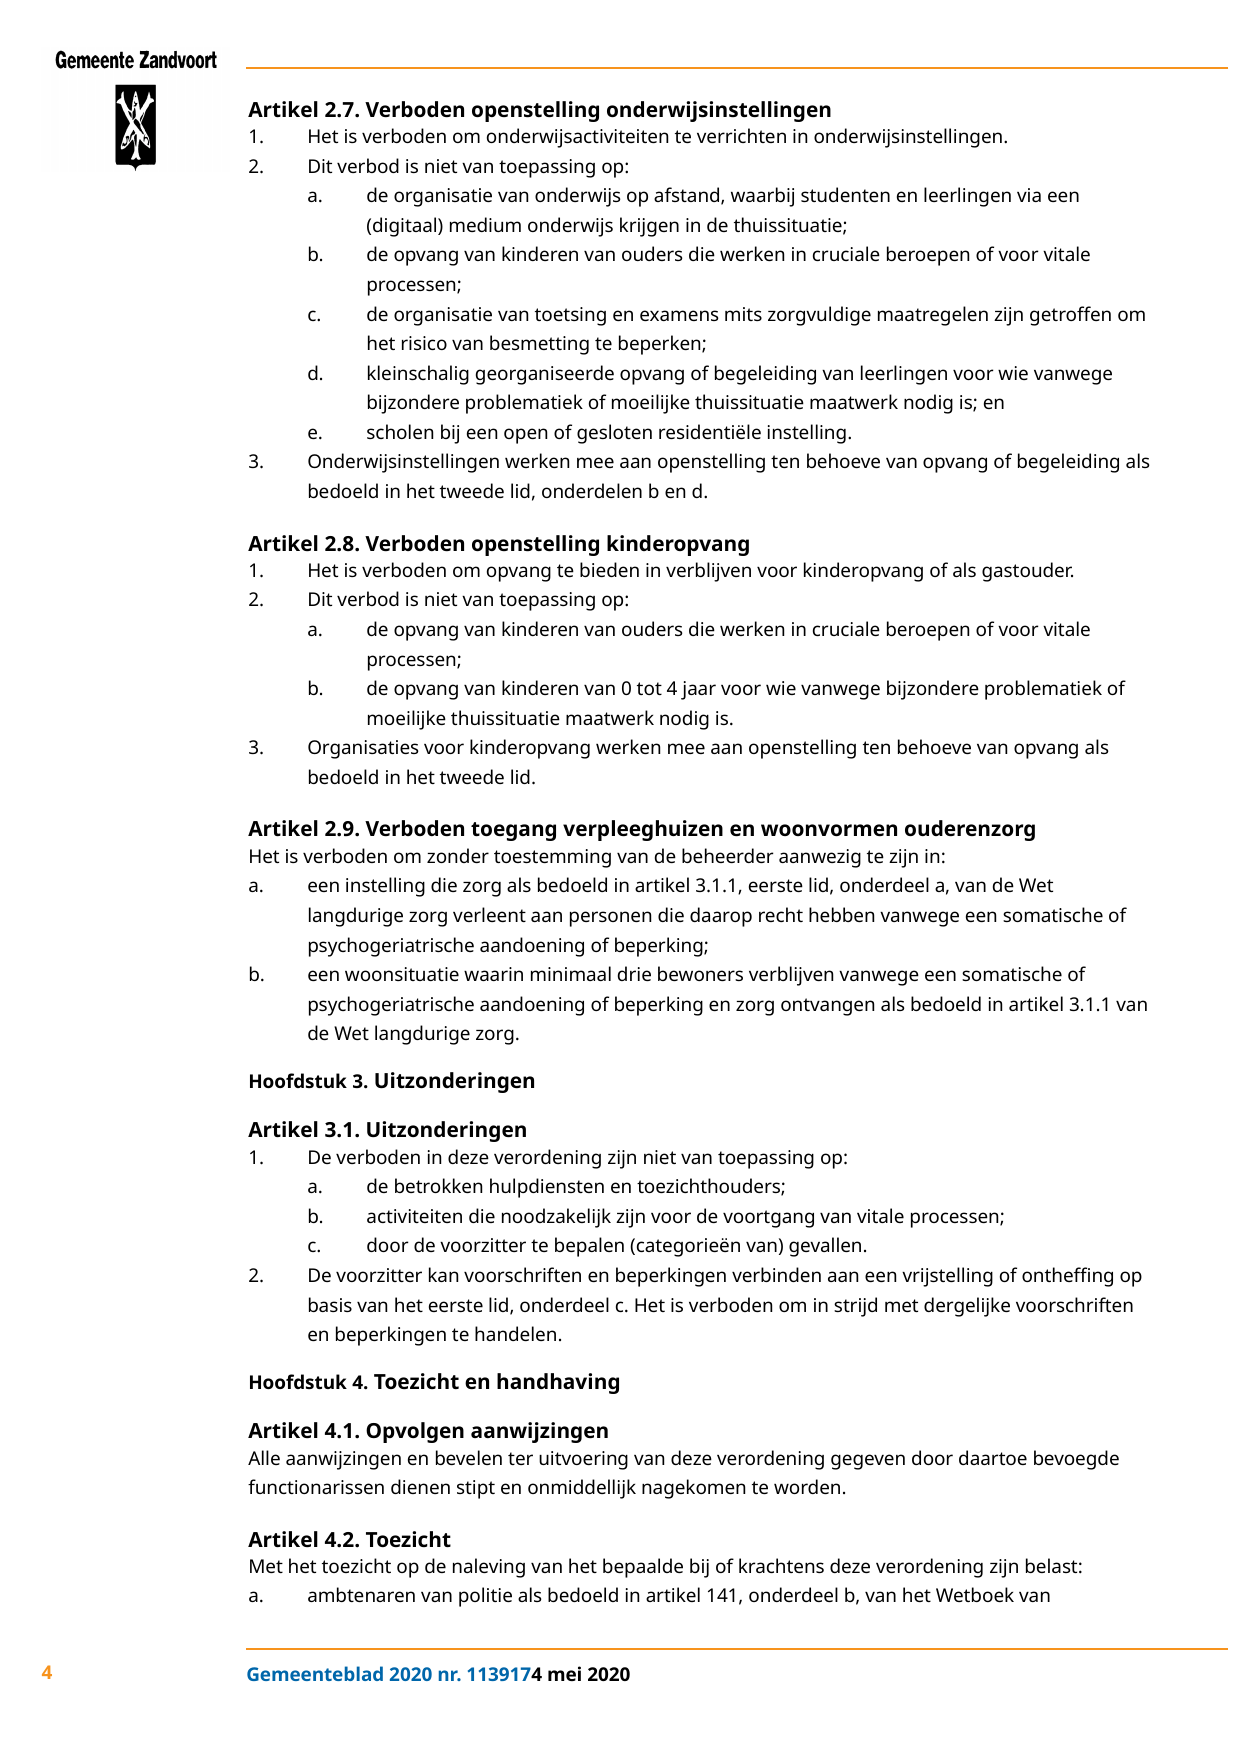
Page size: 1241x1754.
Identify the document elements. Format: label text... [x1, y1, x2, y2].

text Artikel 2.9. Verboden toegang verpleeghuizen en woonvormen ouderenzorg [248, 814, 1152, 843]
text Artikel 4.1. Opvolgen aanwijzingen [248, 1416, 1152, 1445]
list Het is verboden om onderwijsactiviteiten te verrichten in onderwijsinstellingen. [248, 123, 1152, 149]
list door de voorzitter te bepalen (categorieën van) gevallen. [307, 1233, 1152, 1258]
text Hoofdstuk 4. Toezicht en handhaving [248, 1367, 1152, 1395]
text Het is verboden om zonder toestemming van de beheerder aanwezig te zijn in: [248, 843, 1152, 869]
list activiteiten die noodzakelijk zijn voor de voortgang van vitale processen; [307, 1203, 1152, 1229]
list scholen bij een open of gesloten residentiële instelling. [307, 419, 1152, 445]
list een instelling die zorg als bedoeld in artikel 3.1.1, eerste lid, onderdeel a, van de Wet langdurige zorg verleent aan personen die daarop recht hebben vanwege een somatische of psychogeriatrische aandoening of beperking; [248, 873, 1152, 957]
list de organisatie van toetsing en examens mits zorgvuldige maatregelen zijn getroffen om het risico van besmetting te beperken; [307, 301, 1152, 356]
list Het is verboden om opvang te bieden in verblijven voor kinderopvang of als gastouder. [248, 557, 1152, 583]
list De verboden in deze verordening zijn niet van toepassing op: [248, 1144, 1152, 1169]
list de opvang van kinderen van 0 tot 4 jaar voor wie vanwege bijzondere problematiek of moeilijke thuissituatie maatwerk nodig is. [307, 675, 1152, 731]
list de organisatie van onderwijs op afstand, waarbij studenten en leerlingen via een (digitaal) medium onderwijs krijgen in de thuissituatie; [307, 182, 1152, 238]
list Dit verbod is niet van toepassing op: [248, 587, 1152, 612]
text Hoofdstuk 3. Uitzonderingen [248, 1066, 1152, 1094]
text Artikel 4.2. Toezicht [248, 1525, 1152, 1553]
text Met het toezicht op de naleving van het bepaalde bij of krachtens deze verordening zijn belast: [248, 1553, 1152, 1579]
list een woonsituatie waarin minimaal drie bewoners verblijven vanwege een somatische of psychogeriatrische aandoening of beperking en zorg ontvangen als bedoeld in artikel 3.1.1 van de Wet langdurige zorg. [248, 961, 1152, 1046]
list kleinschalig georganiseerde opvang of begeleiding van leerlingen voor wie vanwege bijzondere problematiek of moeilijke thuissituatie maatwerk nodig is; en [307, 360, 1152, 415]
list de opvang van kinderen van ouders die werken in cruciale beroepen of voor vitale processen; [307, 242, 1152, 297]
list de opvang van kinderen van ouders die werken in cruciale beroepen of voor vitale processen; [307, 616, 1152, 672]
list Dit verbod is niet van toepassing op: [248, 153, 1152, 178]
list de betrokken hulpdiensten en toezichthouders; [307, 1173, 1152, 1199]
list Onderwijsinstellingen werken mee aan openstelling ten behoeve van opvang of begeleiding als bedoeld in het tweede lid, onderdelen b en d. [248, 449, 1152, 504]
picture [41, 47, 231, 172]
text Alle aanwijzingen en bevelen ter uitvoering van deze verordening gegeven door daartoe bevoegde functionarissen dienen stipt en onmiddellijk nagekomen te worden. [248, 1445, 1152, 1500]
text Artikel 3.1. Uitzonderingen [248, 1115, 1152, 1144]
text Artikel 2.8. Verboden openstelling kinderopvang [248, 529, 1152, 557]
list Organisaties voor kinderopvang werken mee aan openstelling ten behoeve van opvang als bedoeld in het tweede lid. [248, 734, 1152, 790]
list De voorzitter kan voorschriften en beperkingen verbinden aan een vrijstelling of ontheffing op basis van het eerste lid, onderdeel c. Het is verboden om in strijd met dergelijke voorschriften en beperkingen te handelen. [248, 1262, 1152, 1347]
text Artikel 2.7. Verboden openstelling onderwijsinstellingen [248, 95, 1152, 123]
list ambtenaren van politie als bedoeld in artikel 141, onderdeel b, van het Wetboek van [248, 1583, 1152, 1608]
